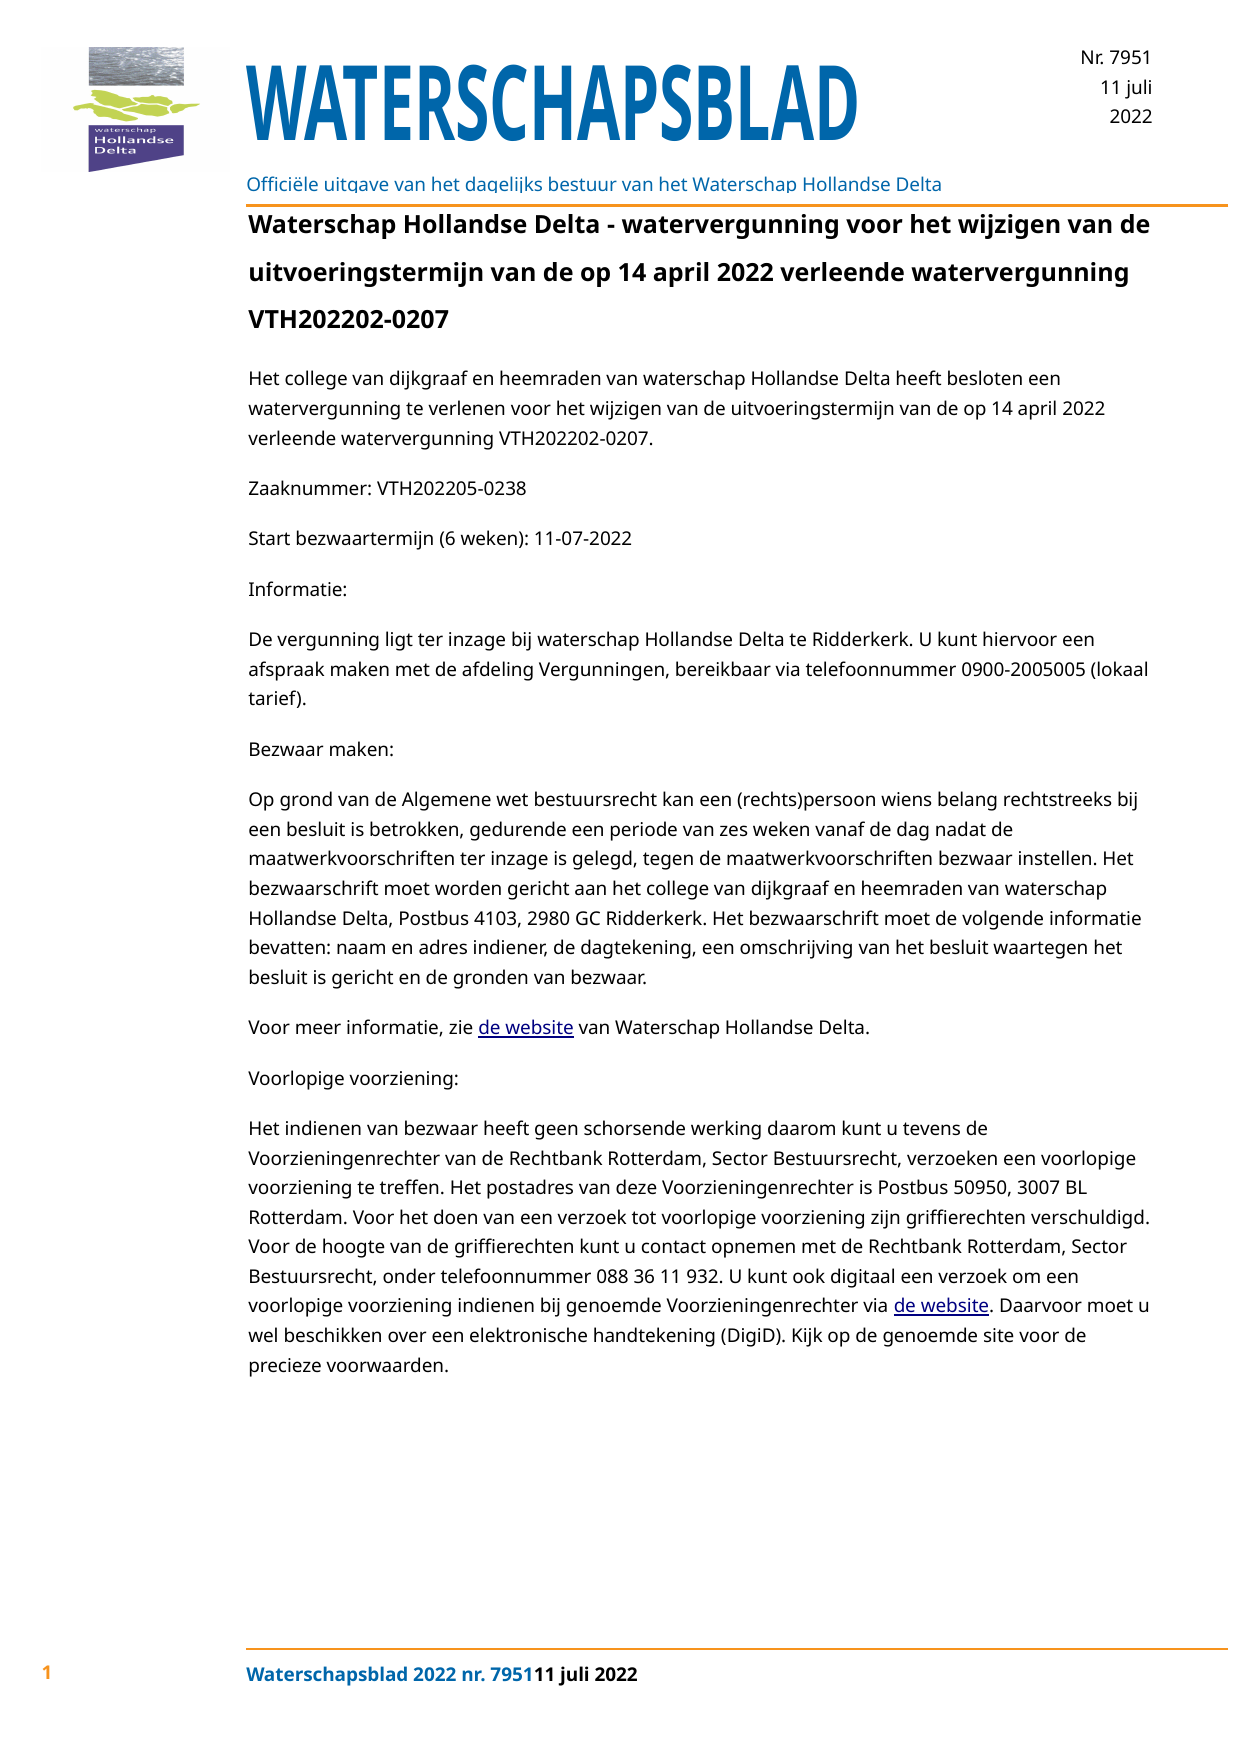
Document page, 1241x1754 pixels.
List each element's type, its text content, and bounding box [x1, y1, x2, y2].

text Start bezwaartermijn (6 weken): 11-07-2022 [248, 526, 1152, 551]
text Het college van dijkgraaf en heemraden van waterschap Hollandse Delta heeft besloten een watervergunning te verlenen voor het wijzigen van de uitvoeringstermijn van de op 14 april 2022 verleende watervergunning VTH202202-0207. [248, 366, 1152, 450]
text Op grond van de Algemene wet bestuursrecht kan een (rechts)persoon wiens belang rechtstreeks bij een besluit is betrokken, gedurende een periode van zes weken vanaf de dag nadat de maatwerkvoorschriften ter inzage is gelegd, tegen de maatwerkvoorschriften bezwaar instellen. Het bezwaarschrift moet worden gericht aan het college van dijkgraaf en heemraden van waterschap Hollandse Delta, Postbus 4103, 2980 GC Ridderkerk. Het bezwaarschrift moet de volgende informatie bevatten: naam en adres indiener, de dagtekening, een omschrijving van het besluit waartegen het besluit is gericht en de gronden van bezwaar. [248, 786, 1152, 989]
text Zaaknummer: VTH202205-0238 [248, 475, 1152, 501]
text Voorlopige voorziening: [248, 1065, 1152, 1090]
text Waterschap Hollandse Delta - watervergunning voor het wijzigen van de uitvoeringstermijn van de op 14 april 2022 verleende watervergunning VTH202202-0207 [248, 207, 1152, 336]
text Het indienen van bezwaar heeft geen schorsende werking daarom kunt u tevens de Voorzieningenrechter van de Rechtbank Rotterdam, Sector Bestuursrecht, verzoeken een voorlopige voorziening te treffen. Het postadres van deze Voorzieningenrechter is Postbus 50950, 3007 BL Rotterdam. Voor het doen van een verzoek tot voorlopige voorziening zijn griffierechten verschuldigd. Voor de hoogte van de griffierechten kunt u contact opnemen met de Rechtbank Rotterdam, Sector Bestuursrecht, onder telefoonnummer 088 36 11 932. U kunt ook digitaal een verzoek om een voorlopige voorziening indienen bij genoemde Voorzieningenrechter via de website. Daarvoor moet u wel beschikken over een elektronische handtekening (DigiD). Kijk op de genoemde site voor de precieze voorwaarden. [248, 1115, 1152, 1377]
text Informatie: [248, 576, 1152, 602]
text Bezwaar maken: [248, 736, 1152, 762]
picture [41, 47, 231, 172]
text Voor meer informatie, zie de website van Waterschap Hollandse Delta. [248, 1014, 1152, 1040]
text De vergunning ligt ter inzage bij waterschap Hollandse Delta te Ridderkerk. U kunt hiervoor een afspraak maken met de afdeling Vergunningen, bereikbaar via telefoonnummer 0900-2005005 (lokaal tarief). [248, 626, 1152, 711]
